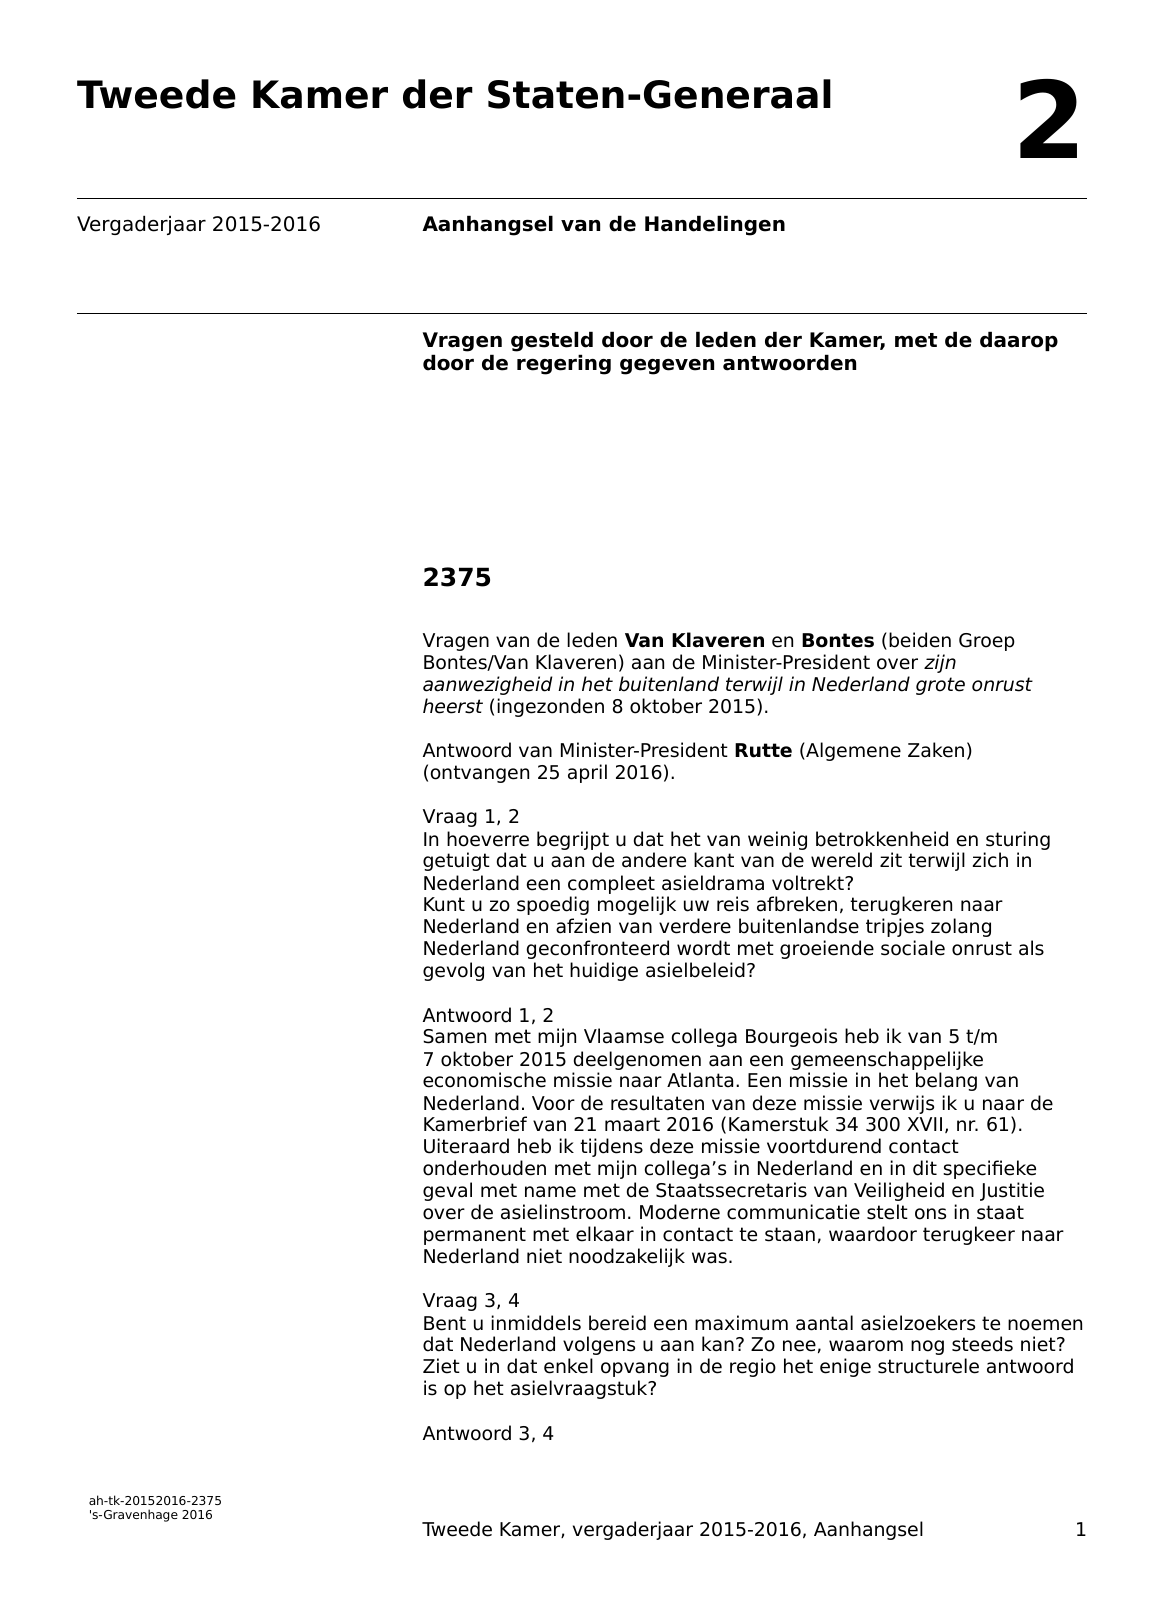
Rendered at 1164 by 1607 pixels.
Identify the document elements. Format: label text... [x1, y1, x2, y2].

text Uiteraard heb ik tijdens deze missie voortdurend contact onderhouden met mijn collega’s in Nederland en in dit specifieke geval met name met de Staatssecretaris van Veiligheid en Justitie over de asielinstroom. Moderne communicatie stelt ons in staat permanent met elkaar in contact te staan, waardoor terugkeer naar Nederland niet noodzakelijk was. [422, 1136, 1087, 1268]
table_header 2 [886, 59, 1087, 198]
text Kunt u zo spoedig mogelijk uw reis afbreken, terugkeren naar Nederland en afzien van verdere buitenlandse tripjes zolang Nederland geconfronteerd wordt met groeiende sociale onrust als gevolg van het huidige asielbeleid? [422, 894, 1087, 982]
text Antwoord 1, 2 [422, 1004, 1087, 1026]
text Vragen van de leden Van Klaveren en Bontes (beiden Groep Bontes/Van Klaveren) aan de Minister-President over zijn aanwezigheid in het buitenland terwijl in Nederland grote onrust heerst (ingezonden 8 oktober 2015). [422, 630, 1087, 718]
table_cell [77, 314, 422, 375]
text Vraag 1, 2 [422, 806, 1087, 828]
table_cell Vragen gesteld door de leden der Kamer, met de daarop door de regering gegeven antwoorden [422, 314, 1087, 375]
table_header Tweede Kamer der Staten-Generaal [77, 59, 886, 198]
text Antwoord van Minister-President Rutte (Algemene Zaken) (ontvangen 25 april 2016). [422, 740, 1087, 784]
text Ziet u in dat enkel opvang in de regio het enige structurele antwoord is op het asielvraagstuk? [422, 1356, 1087, 1400]
table_cell Vergaderjaar 2015-2016 [77, 199, 422, 313]
text Vraag 3, 4 [422, 1290, 1087, 1312]
text In hoeverre begrijpt u dat het van weinig betrokkenheid en sturing getuigt dat u aan de andere kant van de wereld zit terwijl zich in Nederland een compleet asieldrama voltrekt? [422, 828, 1087, 894]
text ah-tk-20152016-2375 [88, 1494, 323, 1508]
text Samen met mijn Vlaamse collega Bourgeois heb ik van 5 t/m 7 oktober 2015 deelgenomen aan een gemeenschappelijke economische missie naar Atlanta. Een missie in het belang van Nederland. Voor de resultaten van deze missie verwijs ik u naar de Kamerbrief van 21 maart 2016 (Kamerstuk 34 300 XVII, nr. 61). [422, 1026, 1087, 1136]
table_cell Aanhangsel van de Handelingen [422, 199, 1087, 313]
text Bent u inmiddels bereid een maximum aantal asielzoekers te noemen dat Nederland volgens u aan kan? Zo nee, waarom nog steeds niet? [422, 1312, 1087, 1356]
text Antwoord 3, 4 [422, 1422, 1087, 1444]
text 's-Gravenhage 2016 [88, 1508, 323, 1522]
text 2375 [422, 563, 1087, 592]
